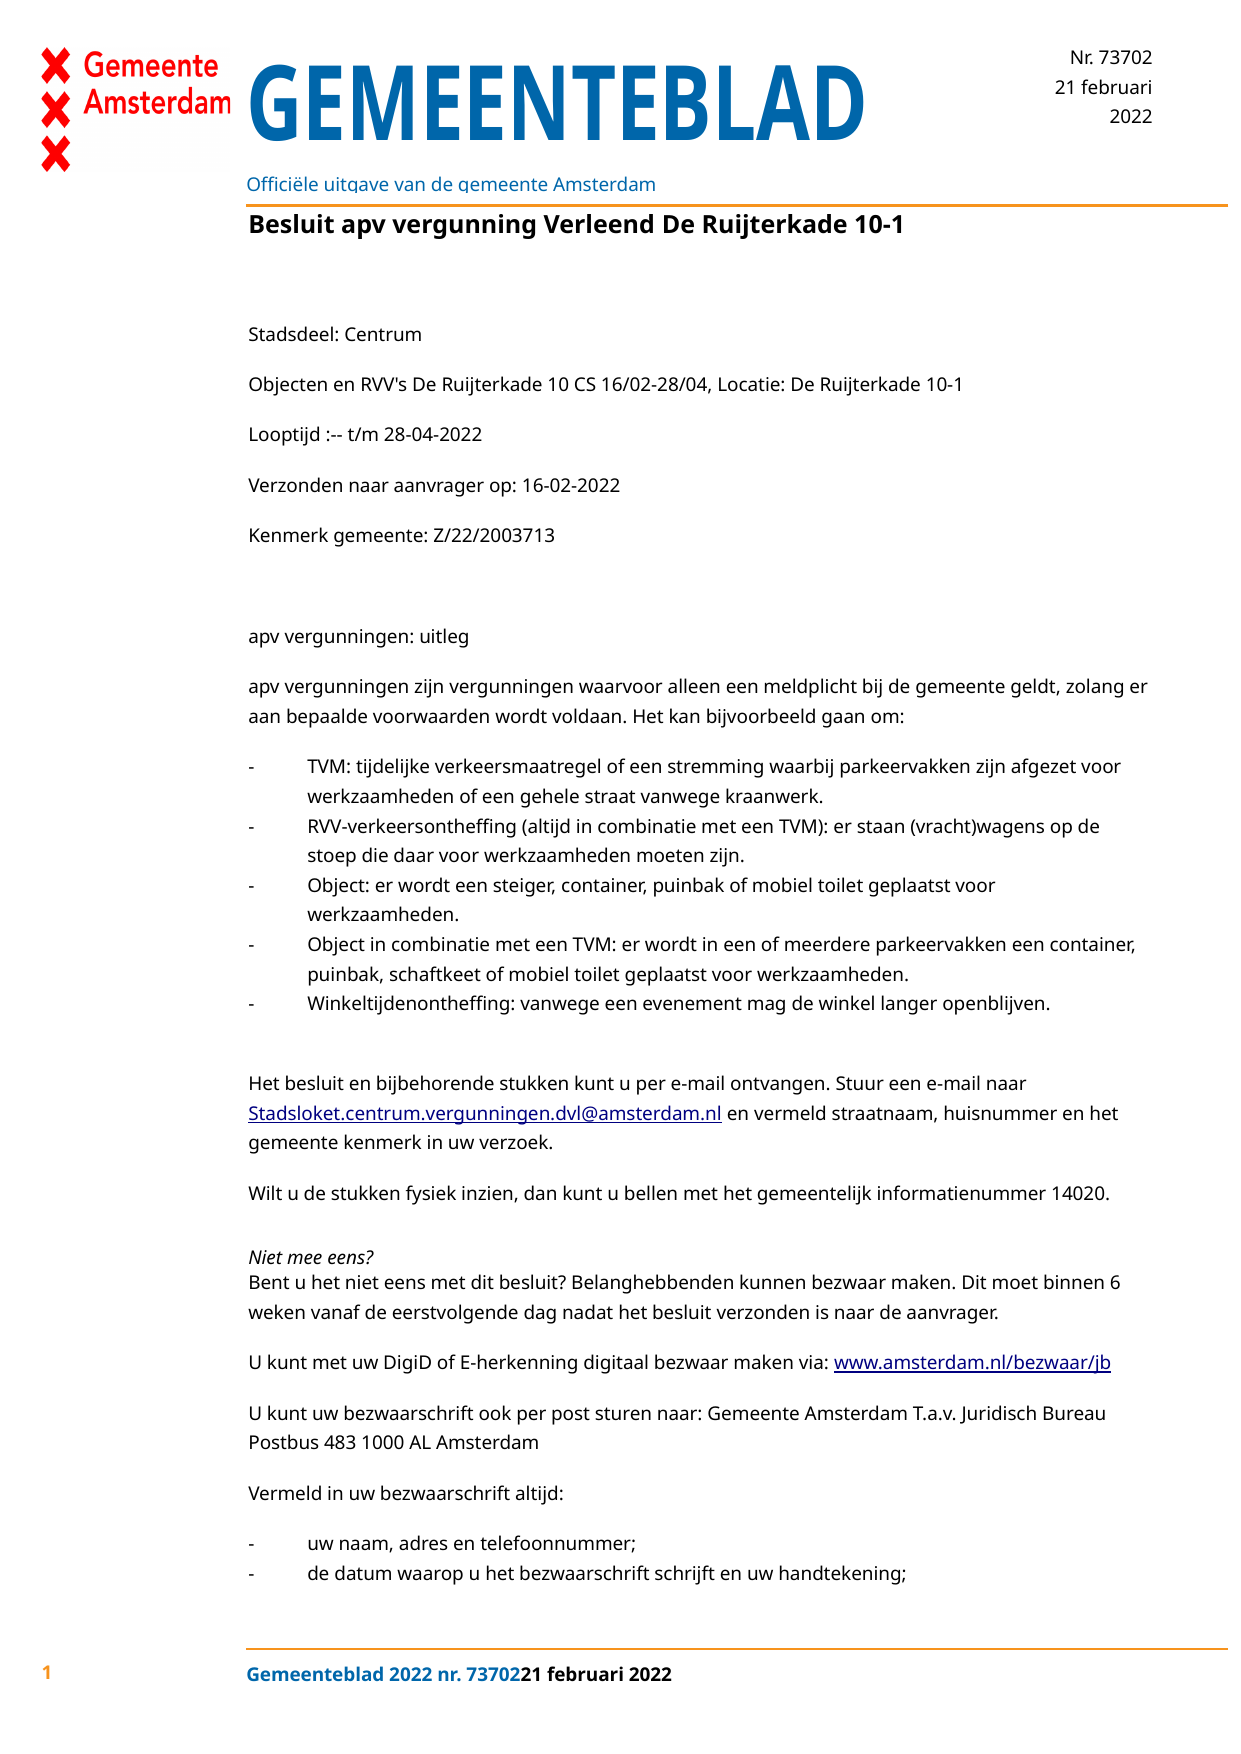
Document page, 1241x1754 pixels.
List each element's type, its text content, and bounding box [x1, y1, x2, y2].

text Objecten en RVV's De Ruijterkade 10 CS 16/02-28/04, Locatie: De Ruijterkade 10-1 [248, 371, 1152, 397]
text Looptijd :-- t/m 28-04-2022 [248, 422, 1152, 447]
list uw naam, adres en telefoonnummer; [248, 1530, 1152, 1556]
list Object: er wordt een steiger, container, puinbak of mobiel toilet geplaatst voor werkzaamheden. [248, 872, 1152, 927]
list de datum waarop u het bezwaarschrift schrijft en uw handtekening; [248, 1560, 1152, 1586]
text Kenmerk gemeente: Z/22/2003713 [248, 522, 1152, 548]
list Winkeltijdenontheffing: vanwege een evenement mag de winkel langer openblijven. [248, 990, 1152, 1016]
text U kunt uw bezwaarschrift ook per post sturen naar: Gemeente Amsterdam T.a.v. Juridisch Bureau Postbus 483 1000 AL Amsterdam [248, 1400, 1152, 1455]
text Wilt u de stukken fysiek inzien, dan kunt u bellen met het gemeentelijk informatienummer 14020. [248, 1180, 1152, 1206]
text Vermeld in uw bezwaarschrift altijd: [248, 1480, 1152, 1506]
text Het besluit en bijbehorende stukken kunt u per e-mail ontvangen. Stuur een e-mail naar Stadsloket.centrum.vergunningen.dvl@amsterdam.nl en vermeld straatnaam, huisnummer en het gemeente kenmerk in uw verzoek. [248, 1070, 1152, 1155]
text Niet mee eens? [248, 1244, 1152, 1269]
text U kunt met uw DigiD of E-herkenning digitaal bezwaar maken via: www.amsterdam.nl/bezwaar/jb [248, 1349, 1152, 1375]
list RVV-verkeersontheffing (altijd in combinatie met een TVM): er staan (vracht)wagens op de stoep die daar voor werkzaamheden moeten zijn. [248, 813, 1152, 868]
text apv vergunningen zijn vergunningen waarvoor alleen een meldplicht bij de gemeente geldt, zolang er aan bepaalde voorwaarden wordt voldaan. Het kan bijvoorbeeld gaan om: [248, 674, 1152, 729]
list TVM: tijdelijke verkeersmaatregel of een stremming waarbij parkeervakken zijn afgezet voor werkzaamheden of een gehele straat vanwege kraanwerk. [248, 754, 1152, 809]
list Object in combinatie met een TVM: er wordt in een of meerdere parkeervakken een container, puinbak, schaftkeet of mobiel toilet geplaatst voor werkzaamheden. [248, 931, 1152, 986]
text Verzonden naar aanvrager op: 16-02-2022 [248, 472, 1152, 498]
text apv vergunningen: uitleg [248, 623, 1152, 649]
picture [41, 47, 231, 172]
text Bent u het niet eens met dit besluit? Belanghebbenden kunnen bezwaar maken. Dit moet binnen 6 weken vanaf de eerstvolgende dag nadat het besluit verzonden is naar de aanvrager. [248, 1269, 1152, 1325]
text Stadsdeel: Centrum [248, 321, 1152, 346]
text Besluit apv vergunning Verleend De Ruijterkade 10-1 [248, 207, 1152, 241]
